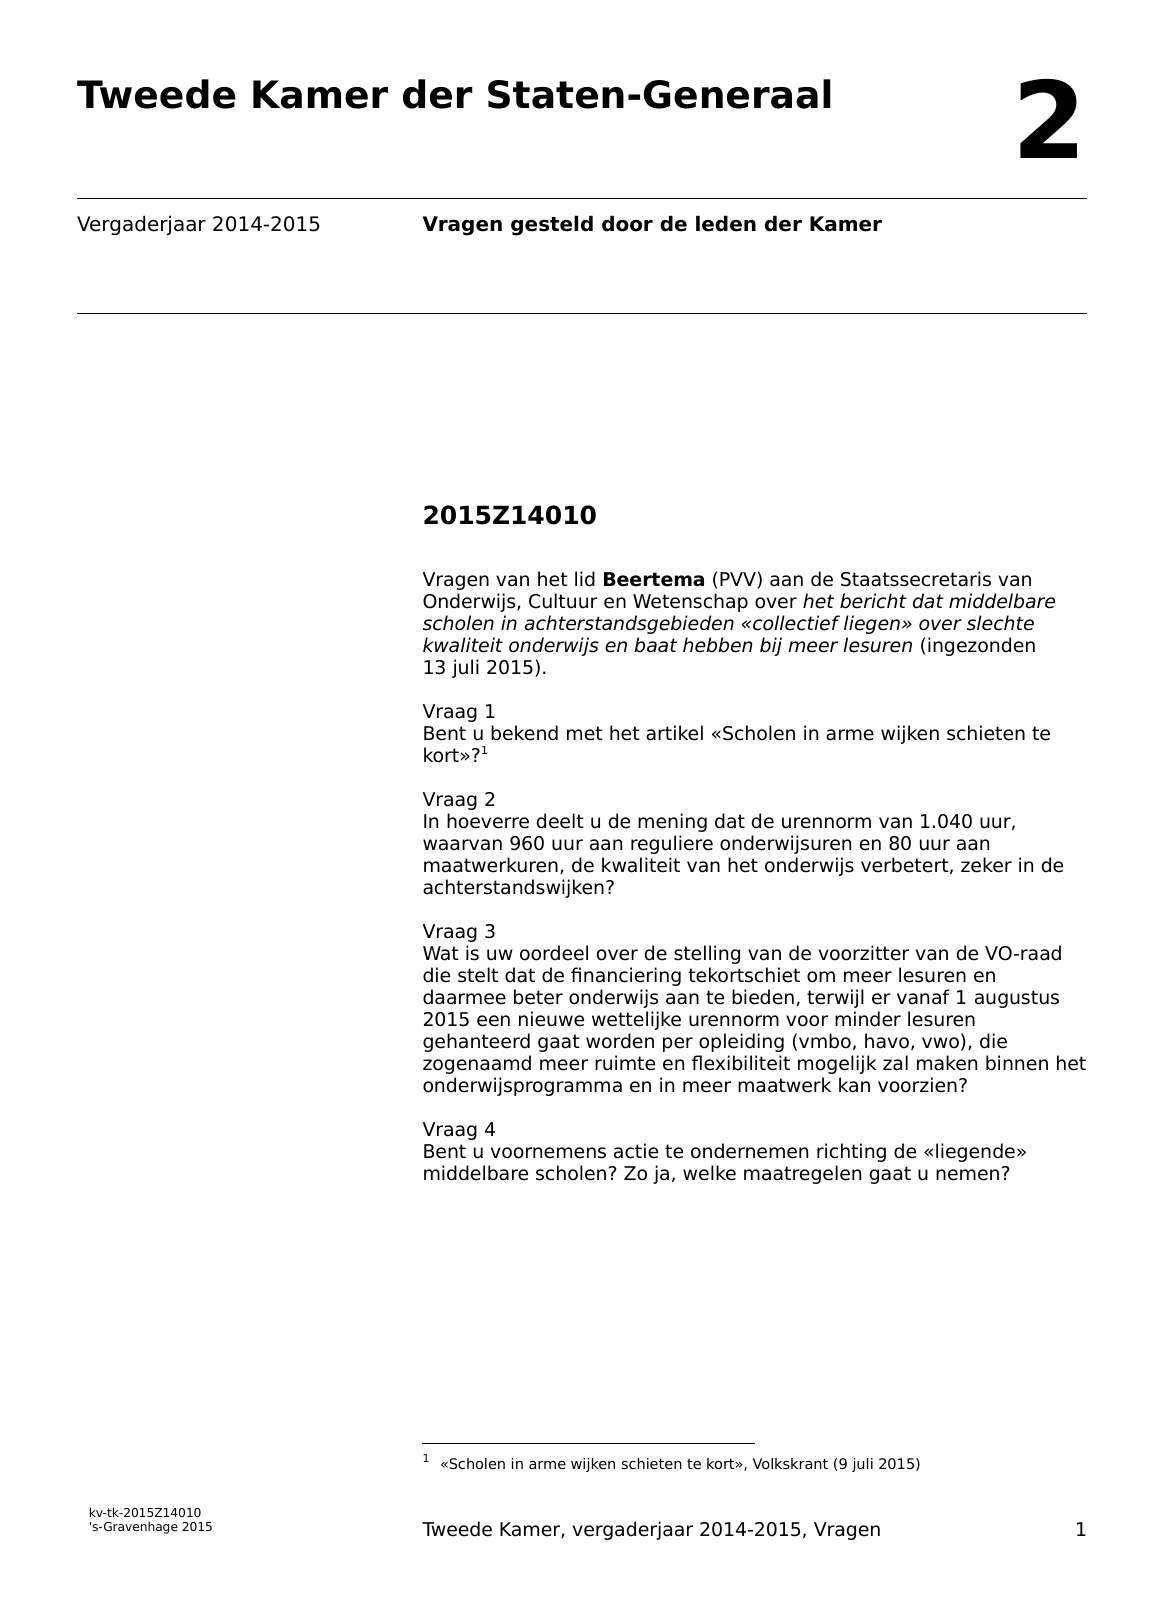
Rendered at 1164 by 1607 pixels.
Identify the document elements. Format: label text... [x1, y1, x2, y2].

table_header Tweede Kamer der Staten-Generaal [77, 59, 886, 198]
text Vragen van het lid Beertema (PVV) aan de Staatssecretaris van Onderwijs, Cultuur en Wetenschap over het bericht dat middelbare scholen in achterstandsgebieden «collectief liegen» over slechte kwaliteit onderwijs en baat hebben bij meer lesuren (ingezonden 13 juli 2015). [422, 569, 1087, 679]
text kv-tk-2015Z14010 [88, 1506, 323, 1520]
text Vraag 4 [422, 1119, 1087, 1141]
text Bent u voornemens actie te ondernemen richting de «liegende» middelbare scholen? Zo ja, welke maatregelen gaat u nemen? [422, 1141, 1087, 1185]
text Vraag 2 [422, 789, 1087, 811]
text Vraag 3 [422, 921, 1087, 943]
table_cell Vragen gesteld door de leden der Kamer [422, 199, 1087, 313]
text 2015Z14010 [422, 501, 1087, 531]
text In hoeverre deelt u de mening dat de urennorm van 1.040 uur, waarvan 960 uur aan reguliere onderwijsuren en 80 uur aan maatwerkuren, de kwaliteit van het onderwijs verbetert, zeker in de achterstandswijken? [422, 811, 1087, 899]
text 's-Gravenhage 2015 [88, 1520, 323, 1534]
text Vraag 1 [422, 701, 1087, 723]
text Wat is uw oordeel over de stelling van de voorzitter van de VO-raad die stelt dat de financiering tekortschiet om meer lesuren en daarmee beter onderwijs aan te bieden, terwijl er vanaf 1 augustus 2015 een nieuwe wettelijke urennorm voor minder lesuren gehanteerd gaat worden per opleiding (vmbo, havo, vwo), die zogenaamd meer ruimte en flexibiliteit mogelijk zal maken binnen het onderwijsprogramma en in meer maatwerk kan voorzien? [422, 943, 1087, 1097]
table_header 2 [886, 59, 1087, 198]
text Bent u bekend met het artikel «Scholen in arme wijken schieten te kort»? [422, 723, 1087, 767]
table_cell Vergaderjaar 2014-2015 [77, 199, 422, 313]
text «Scholen in arme wijken schieten te kort», Volkskrant (9 juli 2015) [422, 1452, 1087, 1474]
